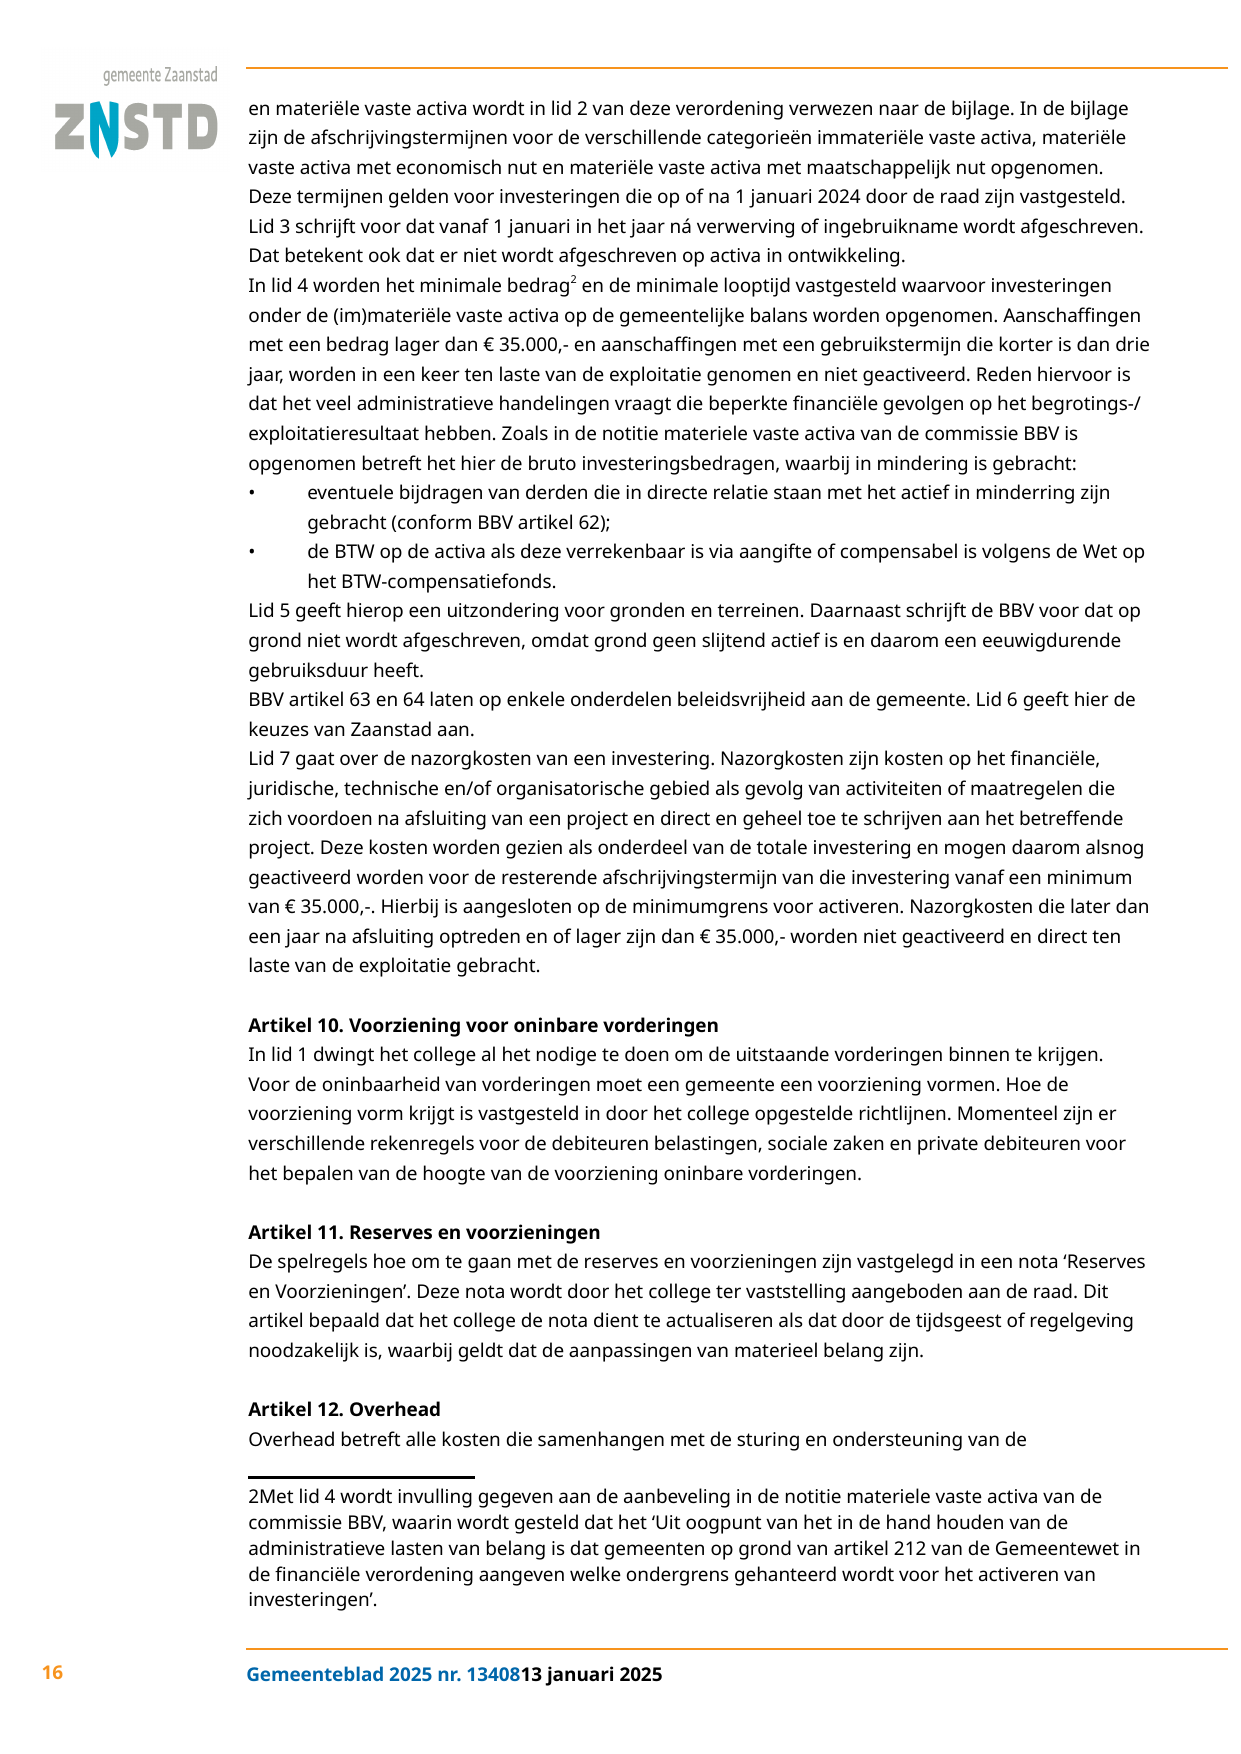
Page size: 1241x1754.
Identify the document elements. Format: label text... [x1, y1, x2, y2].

text Lid 5 geeft hierop een uitzondering voor gronden en terreinen. Daarnaast schrijft de BBV voor dat op grond niet wordt afgeschreven, omdat grond geen slijtend actief is en daarom een eeuwigdurende gebruiksduur heeft. [248, 598, 1152, 683]
text Voor de oninbaarheid van vorderingen moet een gemeente een voorziening vormen. Hoe de voorziening vorm krijgt is vastgesteld in door het college opgestelde richtlijnen. Momenteel zijn er verschillende rekenregels voor de debiteuren belastingen, sociale zaken en private debiteuren voor het bepalen van de hoogte van de voorziening oninbare vorderingen. [248, 1071, 1152, 1186]
text De spelregels hoe om te gaan met de reserves en voorzieningen zijn vastgelegd in een nota ‘Reserves en Voorzieningen’. Deze nota wordt door het college ter vaststelling aangeboden aan de raad. Dit artikel bepaald dat het college de nota dient te actualiseren als dat door de tijdsgeest of regelgeving noodzakelijk is, waarbij geldt dat de aanpassingen van materieel belang zijn. [248, 1248, 1152, 1363]
text Lid 3 schrijft voor dat vanaf 1 januari in het jaar ná verwerving of ingebruikname wordt afgeschreven. Dat betekent ook dat er niet wordt afgeschreven op activa in ontwikkeling. [248, 213, 1152, 268]
text en materiële vaste activa wordt in lid 2 van deze verordening verwezen naar de bijlage. In de bijlage zijn de afschrijvingstermijnen voor de verschillende categorieën immateriële vaste activa, materiële vaste activa met economisch nut en materiële vaste activa met maatschappelijk nut opgenomen. Deze termijnen gelden voor investeringen die op of na 1 januari 2024 door de raad zijn vastgesteld. [248, 95, 1152, 209]
text Lid 7 gaat over de nazorgkosten van een investering. Nazorgkosten zijn kosten op het financiële, juridische, technische en/of organisatorische gebied als gevolg van activiteiten of maatregelen die zich voordoen na afsluiting van een project en direct en geheel toe te schrijven aan het betreffende project. Deze kosten worden gezien als onderdeel van de totale investering en mogen daarom alsnog geactiveerd worden voor de resterende afschrijvingstermijn van die investering vanaf een minimum van € 35.000,-. Hierbij is aangesloten op de minimumgrens voor activeren. Nazorgkosten die later dan een jaar na afsluiting optreden en of lager zijn dan € 35.000,- worden niet geactiveerd en direct ten laste van de exploitatie gebracht. [248, 746, 1152, 978]
text Artikel 12. Overhead [248, 1396, 1152, 1422]
text In lid 1 dwingt het college al het nodige te doen om de uitstaande vorderingen binnen te krijgen. [248, 1041, 1152, 1067]
list eventuele bijdragen van derden die in directe relatie staan met het actief in minderring zijn gebracht (conform BBV artikel 62); [248, 479, 1152, 535]
text Met lid 4 wordt invulling gegeven aan de aanbeveling in de notitie materiele vaste activa van de commissie BBV, waarin wordt gesteld dat het ‘Uit oogpunt van het in de hand houden van de administratieve lasten van belang is dat gemeenten op grond van artikel 212 van de Gemeentewet in de financiële verordening aangeven welke ondergrens gehanteerd wordt voor het activeren van investeringen’. [248, 1483, 1152, 1612]
text BBV artikel 63 en 64 laten op enkele onderdelen beleidsvrijheid aan de gemeente. Lid 6 geeft hier de keuzes van Zaanstad aan. [248, 686, 1152, 742]
text In lid 4 worden het minimale bedrag en de minimale looptijd vastgesteld waarvoor investeringen onder de (im)materiële vaste activa op de gemeentelijke balans worden opgenomen. Aanschaffingen met een bedrag lager dan € 35.000,- en aanschaffingen met een gebruikstermijn die korter is dan drie jaar, worden in een keer ten laste van de exploitatie genomen en niet geactiveerd. Reden hiervoor is dat het veel administratieve handelingen vraagt die beperkte financiële gevolgen op het begrotings-/ exploitatieresultaat hebben. Zoals in de notitie materiele vaste activa van de commissie BBV is opgenomen betreft het hier de bruto investeringsbedragen, waarbij in mindering is gebracht: [248, 272, 1152, 476]
text Artikel 10. Voorziening voor oninbare vorderingen [248, 1012, 1152, 1038]
picture [41, 47, 231, 172]
text Overhead betreft alle kosten die samenhangen met de sturing en ondersteuning van de [248, 1426, 1152, 1452]
text Artikel 11. Reserves en voorzieningen [248, 1219, 1152, 1245]
list de BTW op de activa als deze verrekenbaar is via aangifte of compensabel is volgens de Wet op het BTW-compensatiefonds. [248, 538, 1152, 594]
